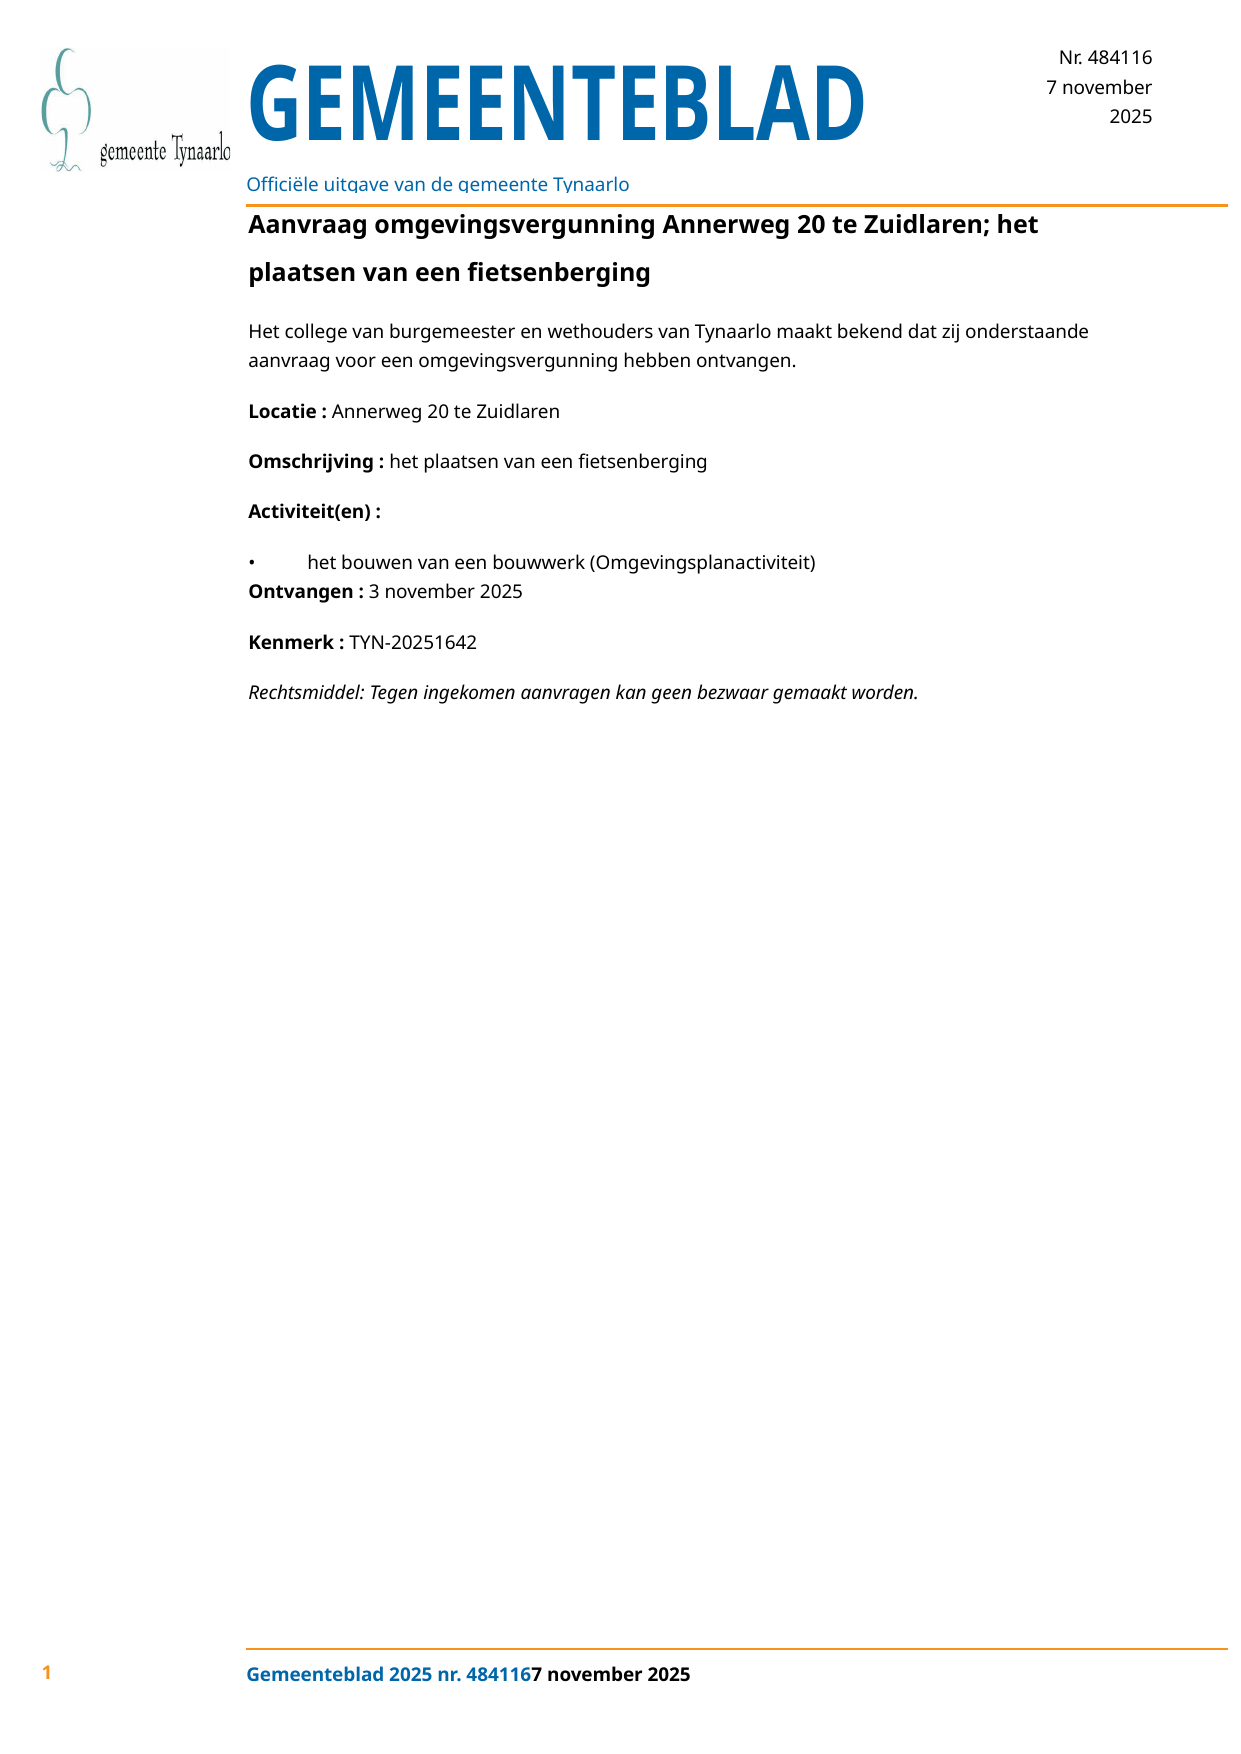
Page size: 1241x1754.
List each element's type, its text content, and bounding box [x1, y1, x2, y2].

text Ontvangen : 3 november 2025 [248, 579, 1152, 604]
text Kenmerk : TYN-20251642 [248, 629, 1152, 655]
text Locatie : Annerweg 20 te Zuidlaren [248, 398, 1152, 424]
text Aanvraag omgevingsvergunning Annerweg 20 te Zuidlaren; het plaatsen van een fietsenberging [248, 207, 1152, 288]
text Omschrijving : het plaatsen van een fietsenberging [248, 448, 1152, 474]
list het bouwen van een bouwwerk (Omgevingsplanactiviteit) [248, 549, 1152, 575]
text Het college van burgemeester en wethouders van Tynaarlo maakt bekend dat zij onderstaande aanvraag voor een omgevingsvergunning hebben ontvangen. [248, 318, 1152, 373]
text Activiteit(en) : [248, 499, 1152, 524]
text Rechtsmiddel: Tegen ingekomen aanvragen kan geen bezwaar gemaakt worden. [248, 679, 1152, 705]
picture [41, 47, 231, 172]
